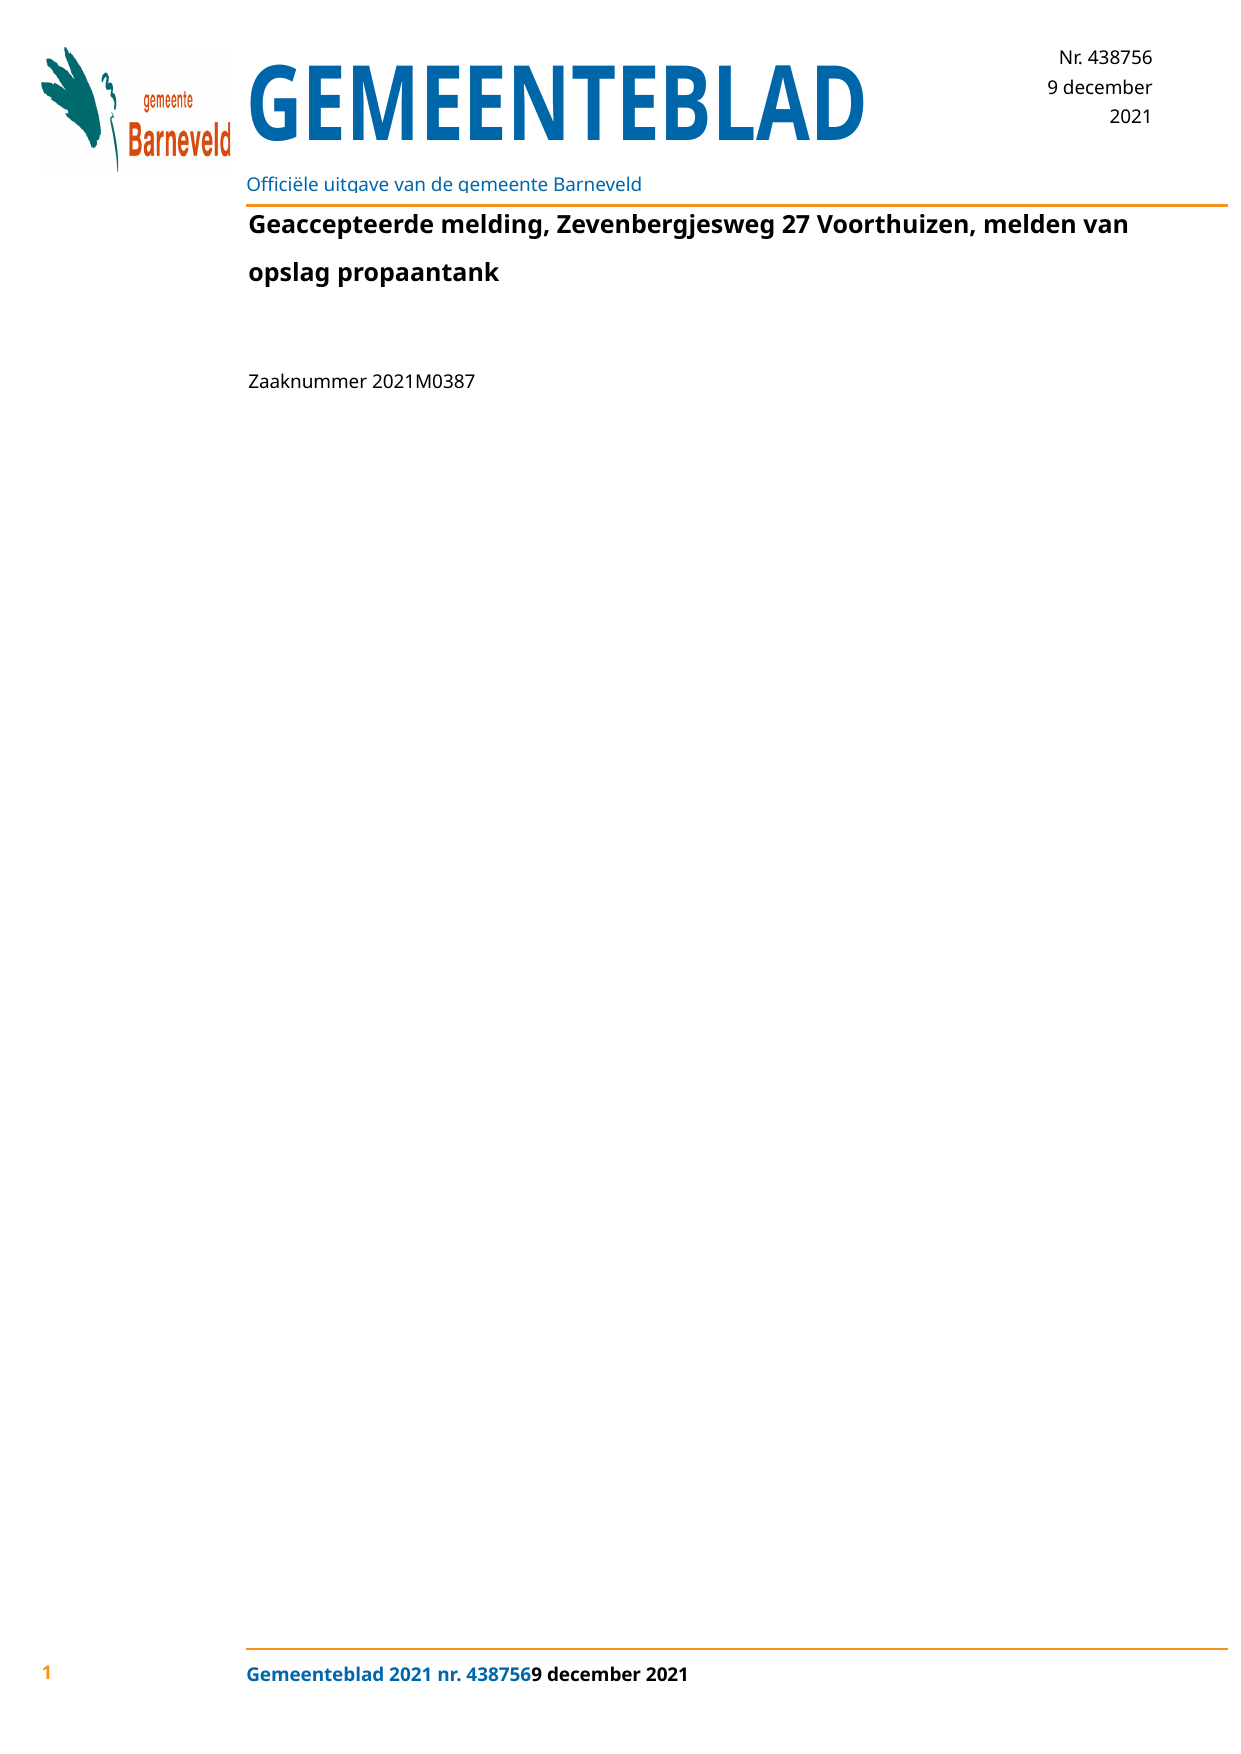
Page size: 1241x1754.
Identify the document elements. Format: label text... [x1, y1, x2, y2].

text Geaccepteerde melding, Zevenbergjesweg 27 Voorthuizen, melden van opslag propaantank [248, 207, 1152, 288]
picture [41, 47, 231, 172]
text Zaaknummer 2021M0387 [248, 368, 1152, 394]
